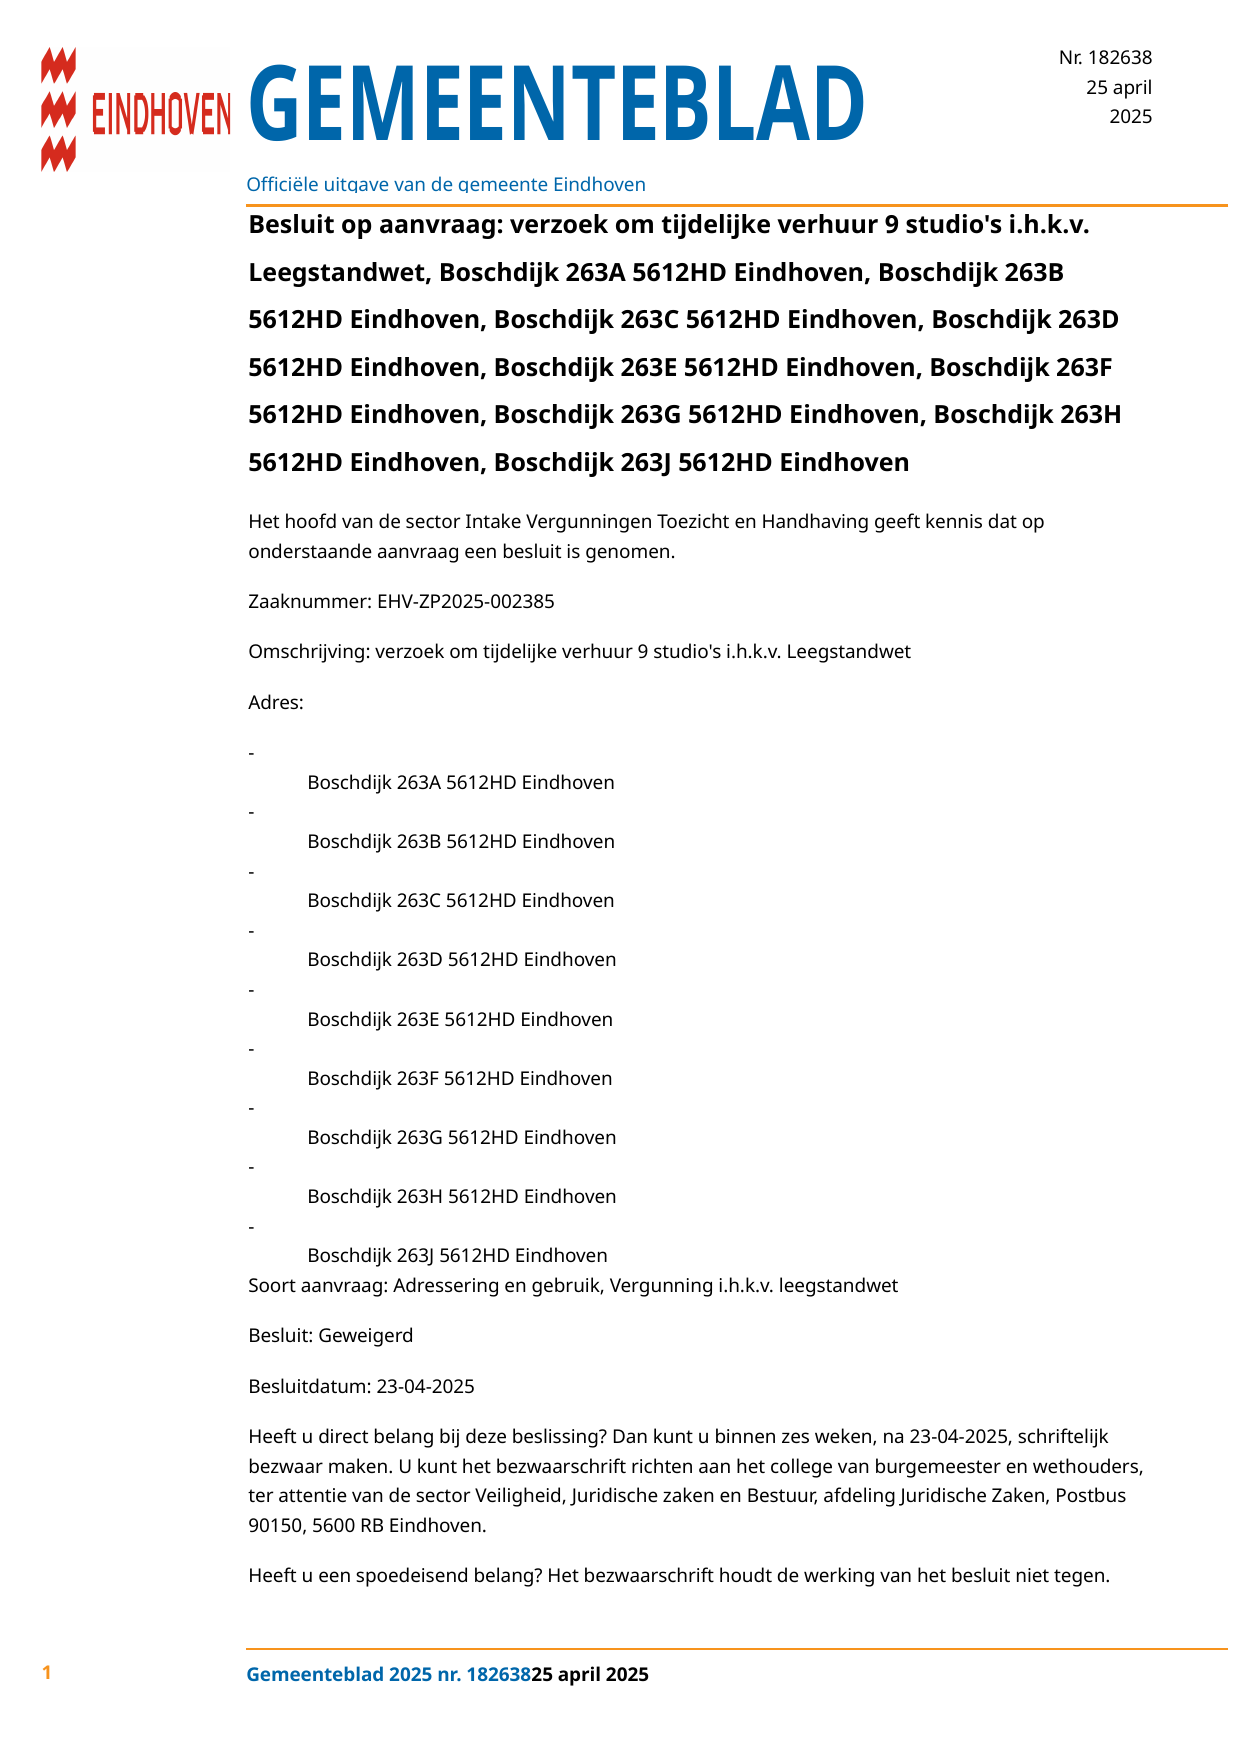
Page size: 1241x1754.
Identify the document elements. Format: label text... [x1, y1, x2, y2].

text Heeft u direct belang bij deze beslissing? Dan kunt u binnen zes weken, na 23-04-2025, schriftelijk bezwaar maken. U kunt het bezwaarschrift richten aan het college van burgemeester en wethouders, ter attentie van de sector Veiligheid, Juridische zaken en Bestuur, afdeling Juridische Zaken, Postbus 90150, 5600 RB Eindhoven. [248, 1423, 1152, 1538]
list Boschdijk 263C 5612HD Eindhoven [248, 887, 1152, 913]
list Boschdijk 263A 5612HD Eindhoven [248, 769, 1152, 795]
list Boschdijk 263H 5612HD Eindhoven [248, 1183, 1152, 1209]
text Het hoofd van de sector Intake Vergunningen Toezicht en Handhaving geeft kennis dat op onderstaande aanvraag een besluit is genomen. [248, 508, 1152, 564]
text Adres: [248, 689, 1152, 715]
list Boschdijk 263E 5612HD Eindhoven [248, 1006, 1152, 1032]
text Soort aanvraag: Adressering en gebruik, Vergunning i.h.k.v. leegstandwet [248, 1272, 1152, 1298]
text Besluit: Geweigerd [248, 1322, 1152, 1348]
text Heeft u een spoedeisend belang? Het bezwaarschrift houdt de werking van het besluit niet tegen. [248, 1562, 1152, 1588]
text Zaaknummer: EHV-ZP2025-002385 [248, 588, 1152, 614]
list Boschdijk 263F 5612HD Eindhoven [248, 1065, 1152, 1091]
list Boschdijk 263B 5612HD Eindhoven [248, 828, 1152, 854]
list Boschdijk 263G 5612HD Eindhoven [248, 1124, 1152, 1150]
text Besluitdatum: 23-04-2025 [248, 1373, 1152, 1399]
list Boschdijk 263J 5612HD Eindhoven [248, 1242, 1152, 1268]
text Omschrijving: verzoek om tijdelijke verhuur 9 studio's i.h.k.v. Leegstandwet [248, 639, 1152, 664]
list Boschdijk 263D 5612HD Eindhoven [248, 947, 1152, 972]
picture [41, 47, 231, 172]
text Besluit op aanvraag: verzoek om tijdelijke verhuur 9 studio's i.h.k.v. Leegstandwet, Boschdijk 263A 5612HD Eindhoven, Boschdijk 263B 5612HD Eindhoven, Boschdijk 263C 5612HD Eindhoven, Boschdijk 263D 5612HD Eindhoven, Boschdijk 263E 5612HD Eindhoven, Boschdijk 263F 5612HD Eindhoven, Boschdijk 263G 5612HD Eindhoven, Boschdijk 263H 5612HD Eindhoven, Boschdijk 263J 5612HD Eindhoven [248, 207, 1152, 479]
